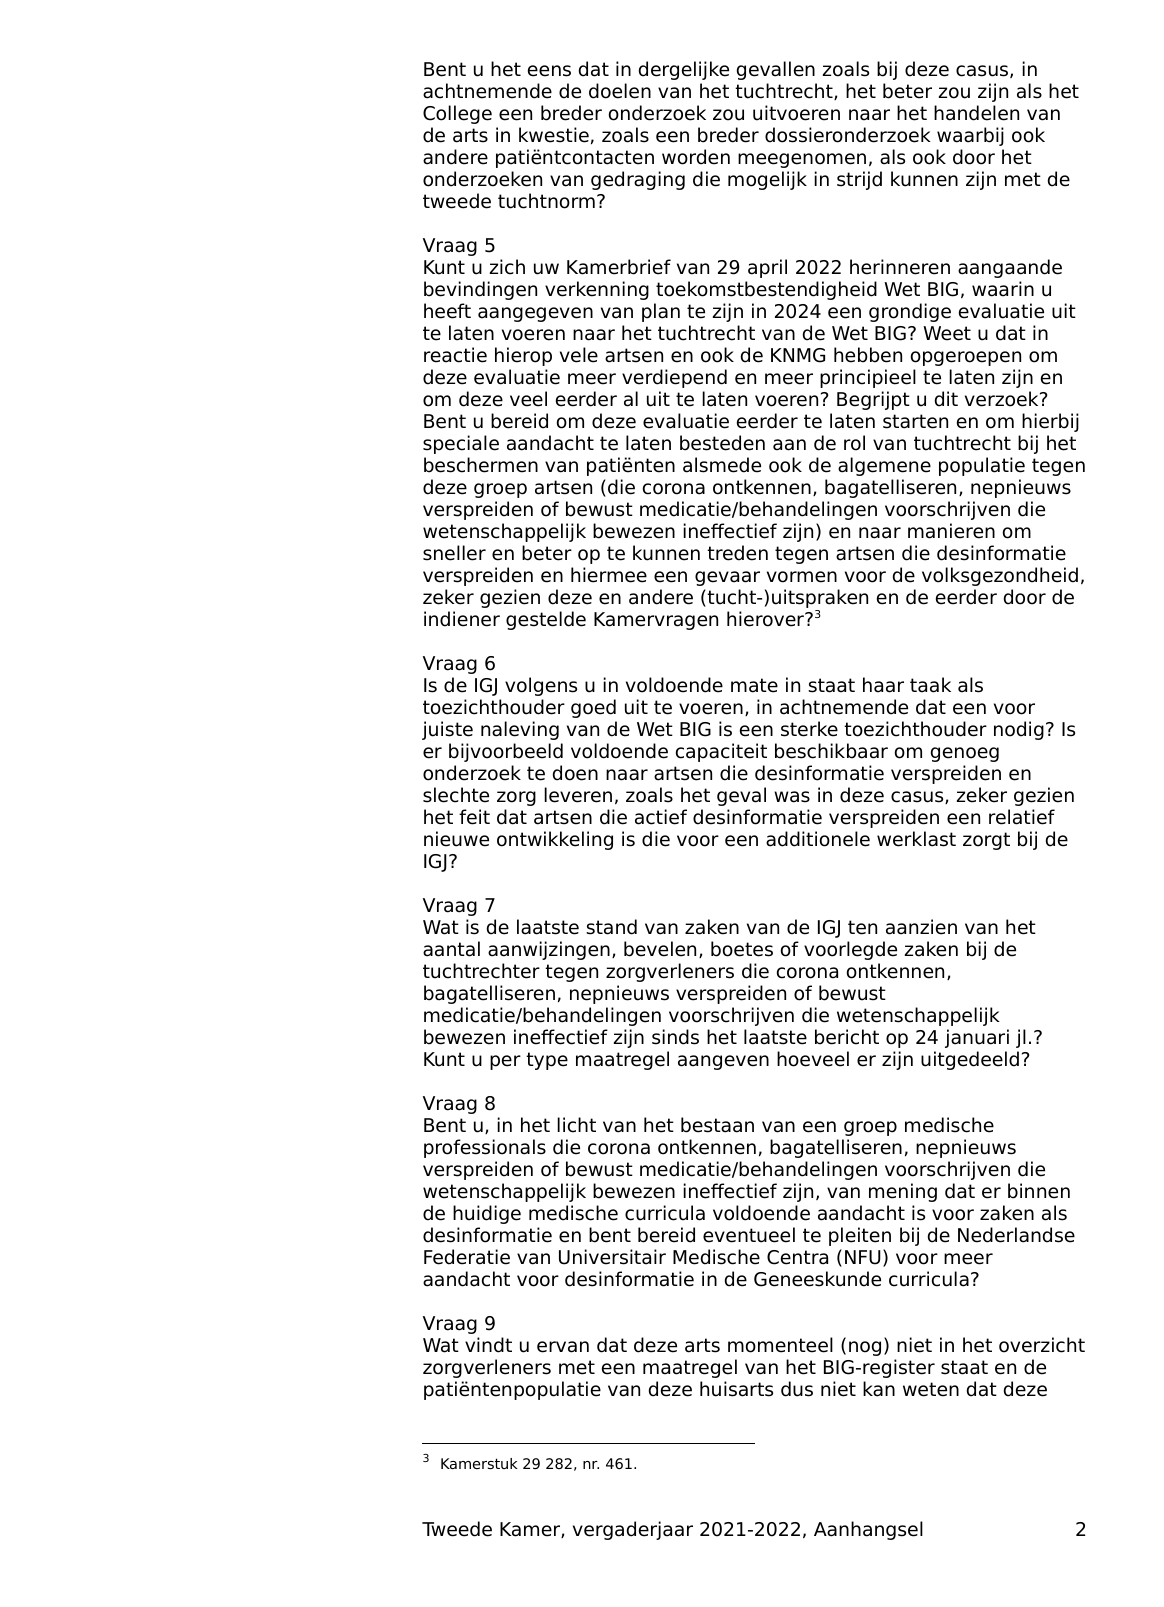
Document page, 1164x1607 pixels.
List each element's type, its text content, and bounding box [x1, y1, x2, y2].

text Vraag 6 [422, 653, 1087, 675]
text Vraag 9 [422, 1313, 1087, 1335]
text Vraag 5 [422, 235, 1087, 257]
text Kunt u zich uw Kamerbrief van 29 april 2022 herinneren aangaande bevindingen verkenning toekomstbestendigheid Wet BIG, waarin u heeft aangegeven van plan te zijn in 2024 een grondige evaluatie uit te laten voeren naar het tuchtrecht van de Wet BIG? Weet u dat in reactie hierop vele artsen en ook de KNMG hebben opgeroepen om deze evaluatie meer verdiepend en meer principieel te laten zijn en om deze veel eerder al uit te laten voeren? Begrijpt u dit verzoek? Bent u bereid om deze evaluatie eerder te laten starten en om hierbij speciale aandacht te laten besteden aan de rol van tuchtrecht bij het beschermen van patiënten alsmede ook de algemene populatie tegen deze groep artsen (die corona ontkennen, bagatelliseren, nepnieuws verspreiden of bewust medicatie/behandelingen voorschrijven die wetenschappelijk bewezen ineffectief zijn) en naar manieren om sneller en beter op te kunnen treden tegen artsen die desinformatie verspreiden en hiermee een gevaar vormen voor de volksgezondheid, zeker gezien deze en andere (tucht-)uitspraken en de eerder door de indiener gestelde Kamervragen hierover? [422, 257, 1087, 631]
text Vraag 8 [422, 1093, 1087, 1115]
text Kamerstuk 29 282, nr. 461. [422, 1452, 1087, 1474]
text Bent u, in het licht van het bestaan van een groep medische professionals die corona ontkennen, bagatelliseren, nepnieuws verspreiden of bewust medicatie/behandelingen voorschrijven die wetenschappelijk bewezen ineffectief zijn, van mening dat er binnen de huidige medische curricula voldoende aandacht is voor zaken als desinformatie en bent bereid eventueel te pleiten bij de Nederlandse Federatie van Universitair Medische Centra (NFU) voor meer aandacht voor desinformatie in de Geneeskunde curricula? [422, 1115, 1087, 1291]
text Is de IGJ volgens u in voldoende mate in staat haar taak als toezichthouder goed uit te voeren, in achtnemende dat een voor juiste naleving van de Wet BIG is een sterke toezichthouder nodig? Is er bijvoorbeeld voldoende capaciteit beschikbaar om genoeg onderzoek te doen naar artsen die desinformatie verspreiden en slechte zorg leveren, zoals het geval was in deze casus, zeker gezien het feit dat artsen die actief desinformatie verspreiden een relatief nieuwe ontwikkeling is die voor een additionele werklast zorgt bij de IGJ? [422, 675, 1087, 873]
text Wat vindt u ervan dat deze arts momenteel (nog) niet in het overzicht zorgverleners met een maatregel van het BIG-register staat en de patiëntenpopulatie van deze huisarts dus niet kan weten dat deze [422, 1335, 1087, 1401]
text Bent u het eens dat in dergelijke gevallen zoals bij deze casus, in achtnemende de doelen van het tuchtrecht, het beter zou zijn als het College een breder onderzoek zou uitvoeren naar het handelen van de arts in kwestie, zoals een breder dossieronderzoek waarbij ook andere patiëntcontacten worden meegenomen, als ook door het onderzoeken van gedraging die mogelijk in strijd kunnen zijn met de tweede tuchtnorm? [422, 59, 1087, 213]
text Vraag 7 [422, 895, 1087, 917]
text Wat is de laatste stand van zaken van de IGJ ten aanzien van het aantal aanwijzingen, bevelen, boetes of voorlegde zaken bij de tuchtrechter tegen zorgverleners die corona ontkennen, bagatelliseren, nepnieuws verspreiden of bewust medicatie/behandelingen voorschrijven die wetenschappelijk bewezen ineffectief zijn sinds het laatste bericht op 24 januari jl.? Kunt u per type maatregel aangeven hoeveel er zijn uitgedeeld? [422, 917, 1087, 1071]
